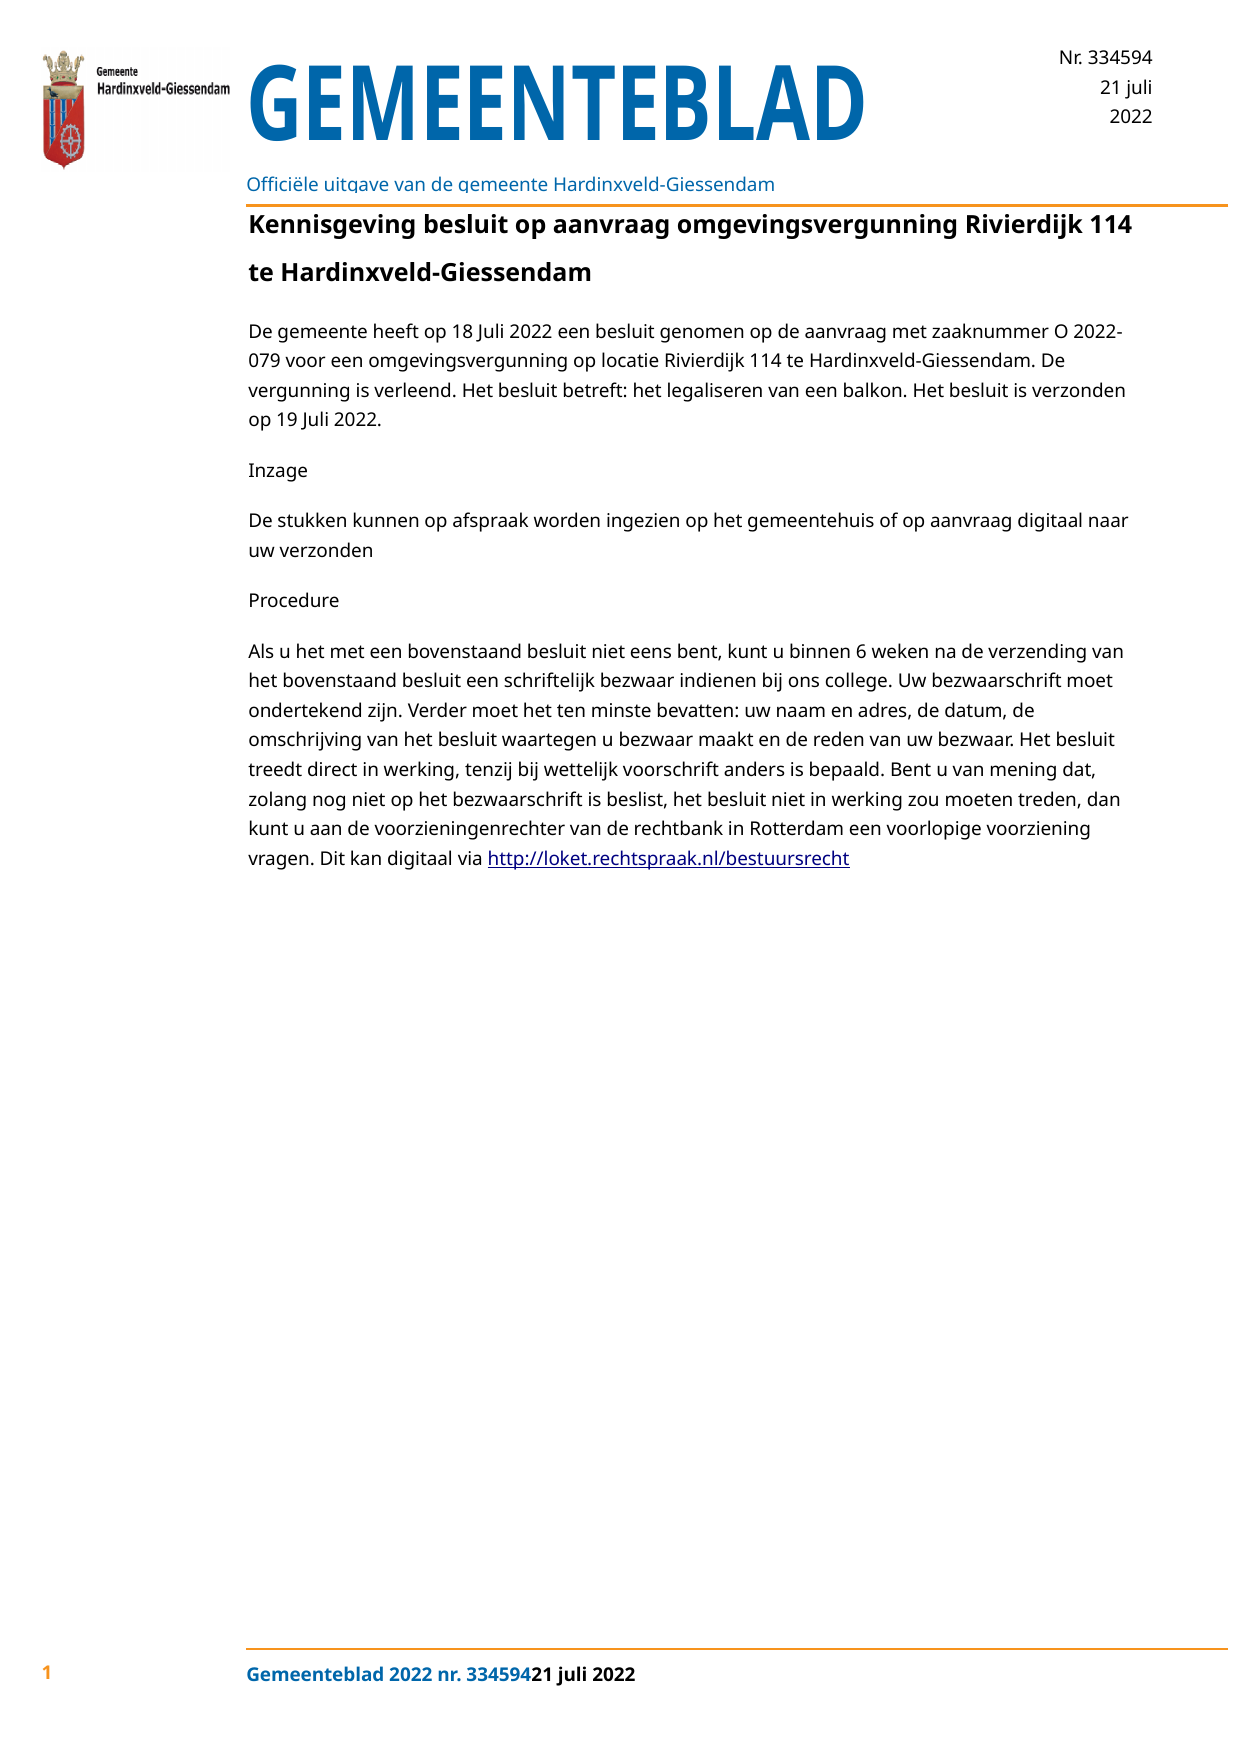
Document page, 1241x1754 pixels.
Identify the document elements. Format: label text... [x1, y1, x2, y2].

picture [41, 47, 231, 172]
text De stukken kunnen op afspraak worden ingezien op het gemeentehuis of op aanvraag digitaal naar uw verzonden [248, 507, 1152, 563]
text Als u het met een bovenstaand besluit niet eens bent, kunt u binnen 6 weken na de verzending van het bovenstaand besluit een schriftelijk bezwaar indienen bij ons college. Uw bezwaarschrift moet ondertekend zijn. Verder moet het ten minste bevatten: uw naam en adres, de datum, de omschrijving van het besluit waartegen u bezwaar maakt en de reden van uw bezwaar. Het besluit treedt direct in werking, tenzij bij wettelijk voorschrift anders is bepaald. Bent u van mening dat, zolang nog niet op het bezwaarschrift is beslist, het besluit niet in werking zou moeten treden, dan kunt u aan de voorzieningenrechter van de rechtbank in Rotterdam een voorlopige voorziening vragen. Dit kan digitaal via http://loket.rechtspraak.nl/bestuursrecht [248, 638, 1152, 871]
text Inzage [248, 457, 1152, 483]
text Kennisgeving besluit op aanvraag omgevingsvergunning Rivierdijk 114 te Hardinxveld-Giessendam [248, 207, 1152, 288]
text De gemeente heeft op 18 Juli 2022 een besluit genomen op de aanvraag met zaaknummer O 2022-079 voor een omgevingsvergunning op locatie Rivierdijk 114 te Hardinxveld-Giessendam. De vergunning is verleend. Het besluit betreft: het legaliseren van een balkon. Het besluit is verzonden op 19 Juli 2022. [248, 318, 1152, 432]
text Procedure [248, 587, 1152, 613]
